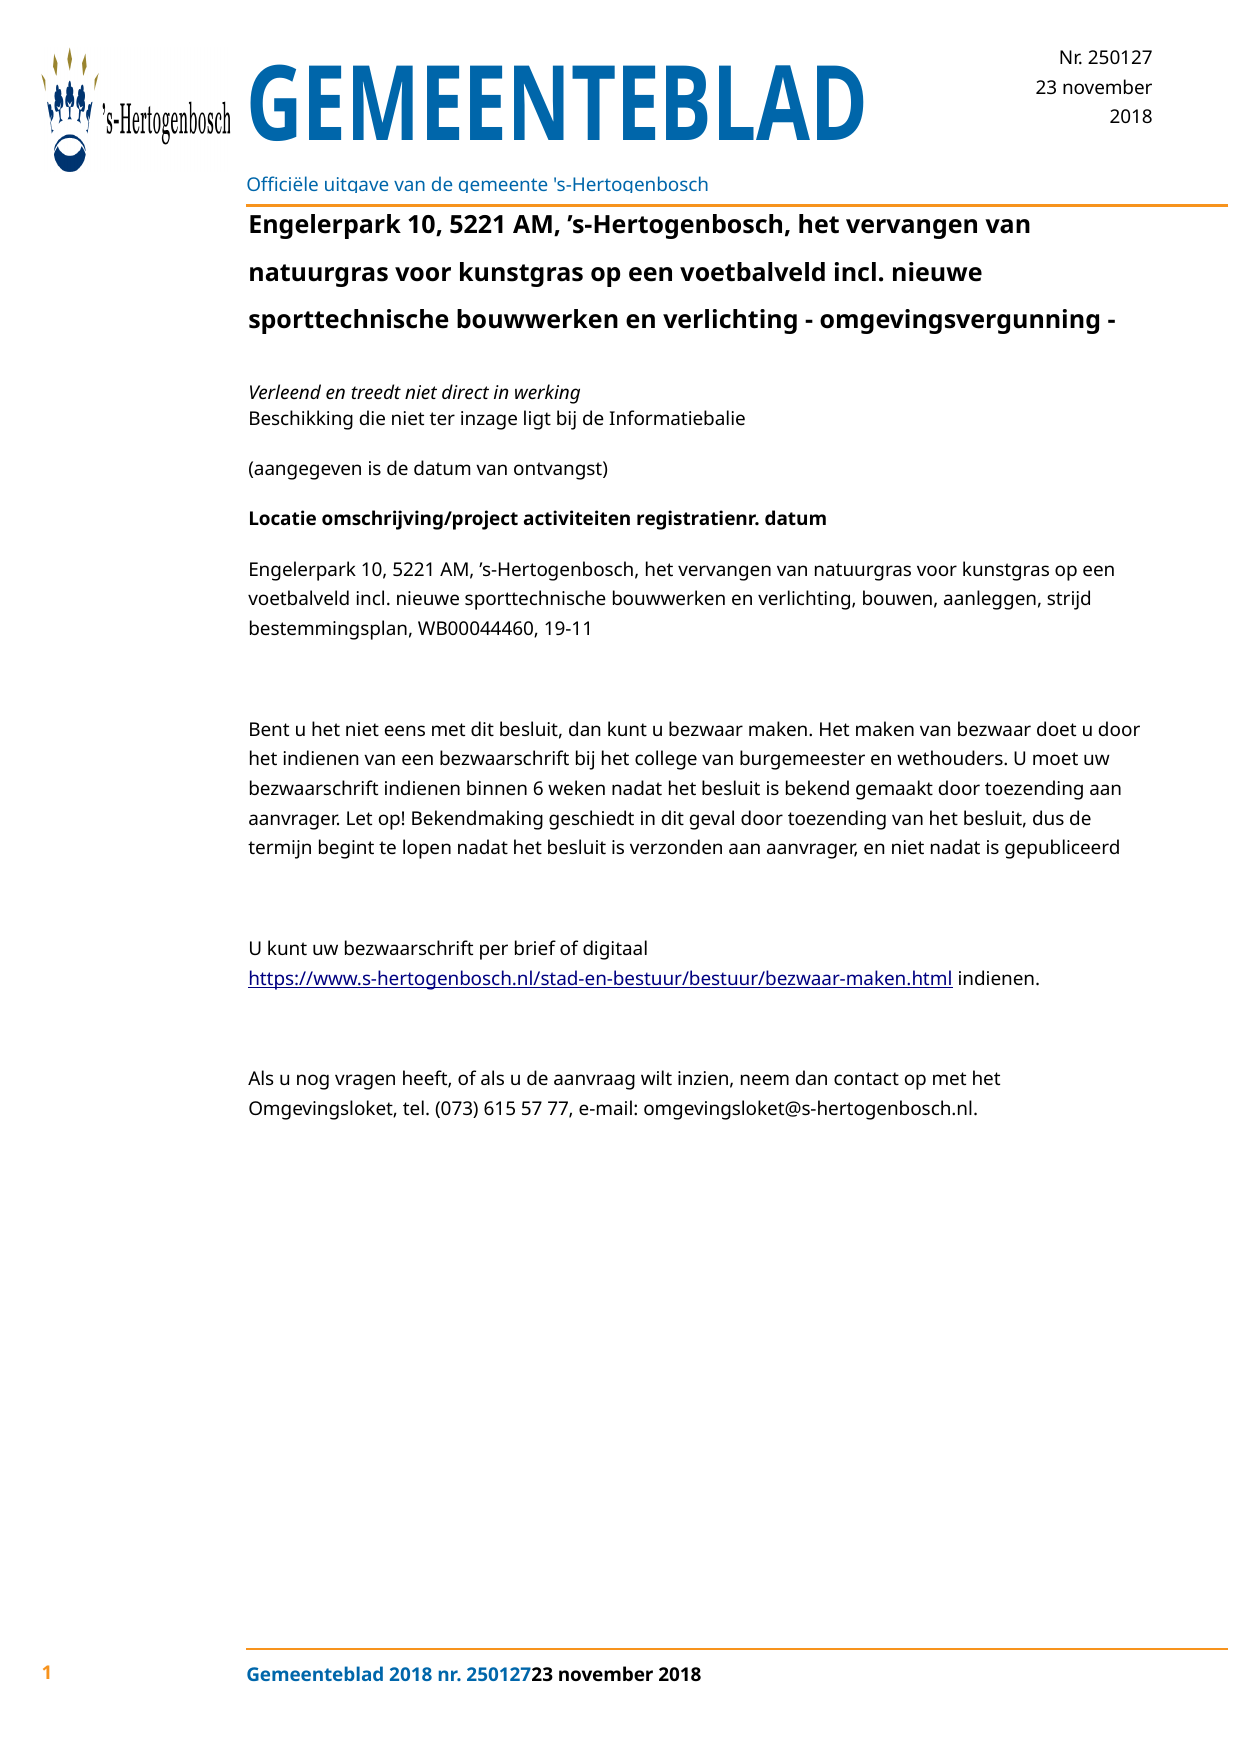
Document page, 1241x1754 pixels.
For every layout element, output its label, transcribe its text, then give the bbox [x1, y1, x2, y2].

picture [41, 47, 231, 172]
text Engelerpark 10, 5221 AM, ’s-Hertogenbosch, het vervangen van natuurgras voor kunstgras op een voetbalveld incl. nieuwe sporttechnische bouwwerken en verlichting - omgevingsvergunning - [248, 207, 1152, 336]
text (aangegeven is de datum van ontvangst) [248, 455, 1152, 481]
text Engelerpark 10, 5221 AM, ’s-Hertogenbosch, het vervangen van natuurgras voor kunstgras op een voetbalveld incl. nieuwe sporttechnische bouwwerken en verlichting, bouwen, aanleggen, strijd bestemmingsplan, WB00044460, 19-11 [248, 556, 1152, 641]
text Beschikking die niet ter inzage ligt bij de Informatiebalie [248, 405, 1152, 431]
text Locatie omschrijving/project activiteiten registratienr. datum [248, 506, 1152, 531]
text Verleend en treedt niet direct in werking [248, 379, 1152, 405]
text U kunt uw bezwaarschrift per brief of digitaal https://www.s-hertogenbosch.nl/stad-en-bestuur/bestuur/bezwaar-maken.html indienen. [248, 935, 1152, 991]
text Bent u het niet eens met dit besluit, dan kunt u bezwaar maken. Het maken van bezwaar doet u door het indienen van een bezwaarschrift bij het college van burgemeester en wethouders. U moet uw bezwaarschrift indienen binnen 6 weken nadat het besluit is bekend gemaakt door toezending aan aanvrager. Let op! Bekendmaking geschiedt in dit geval door toezending van het besluit, dus de termijn begint te lopen nadat het besluit is verzonden aan aanvrager, en niet nadat is gepubliceerd [248, 716, 1152, 860]
text Als u nog vragen heeft, of als u de aanvraag wilt inzien, neem dan contact op met het Omgevingsloket, tel. (073) 615 57 77, e-mail: omgevingsloket@s-hertogenbosch.nl. [248, 1066, 1152, 1121]
